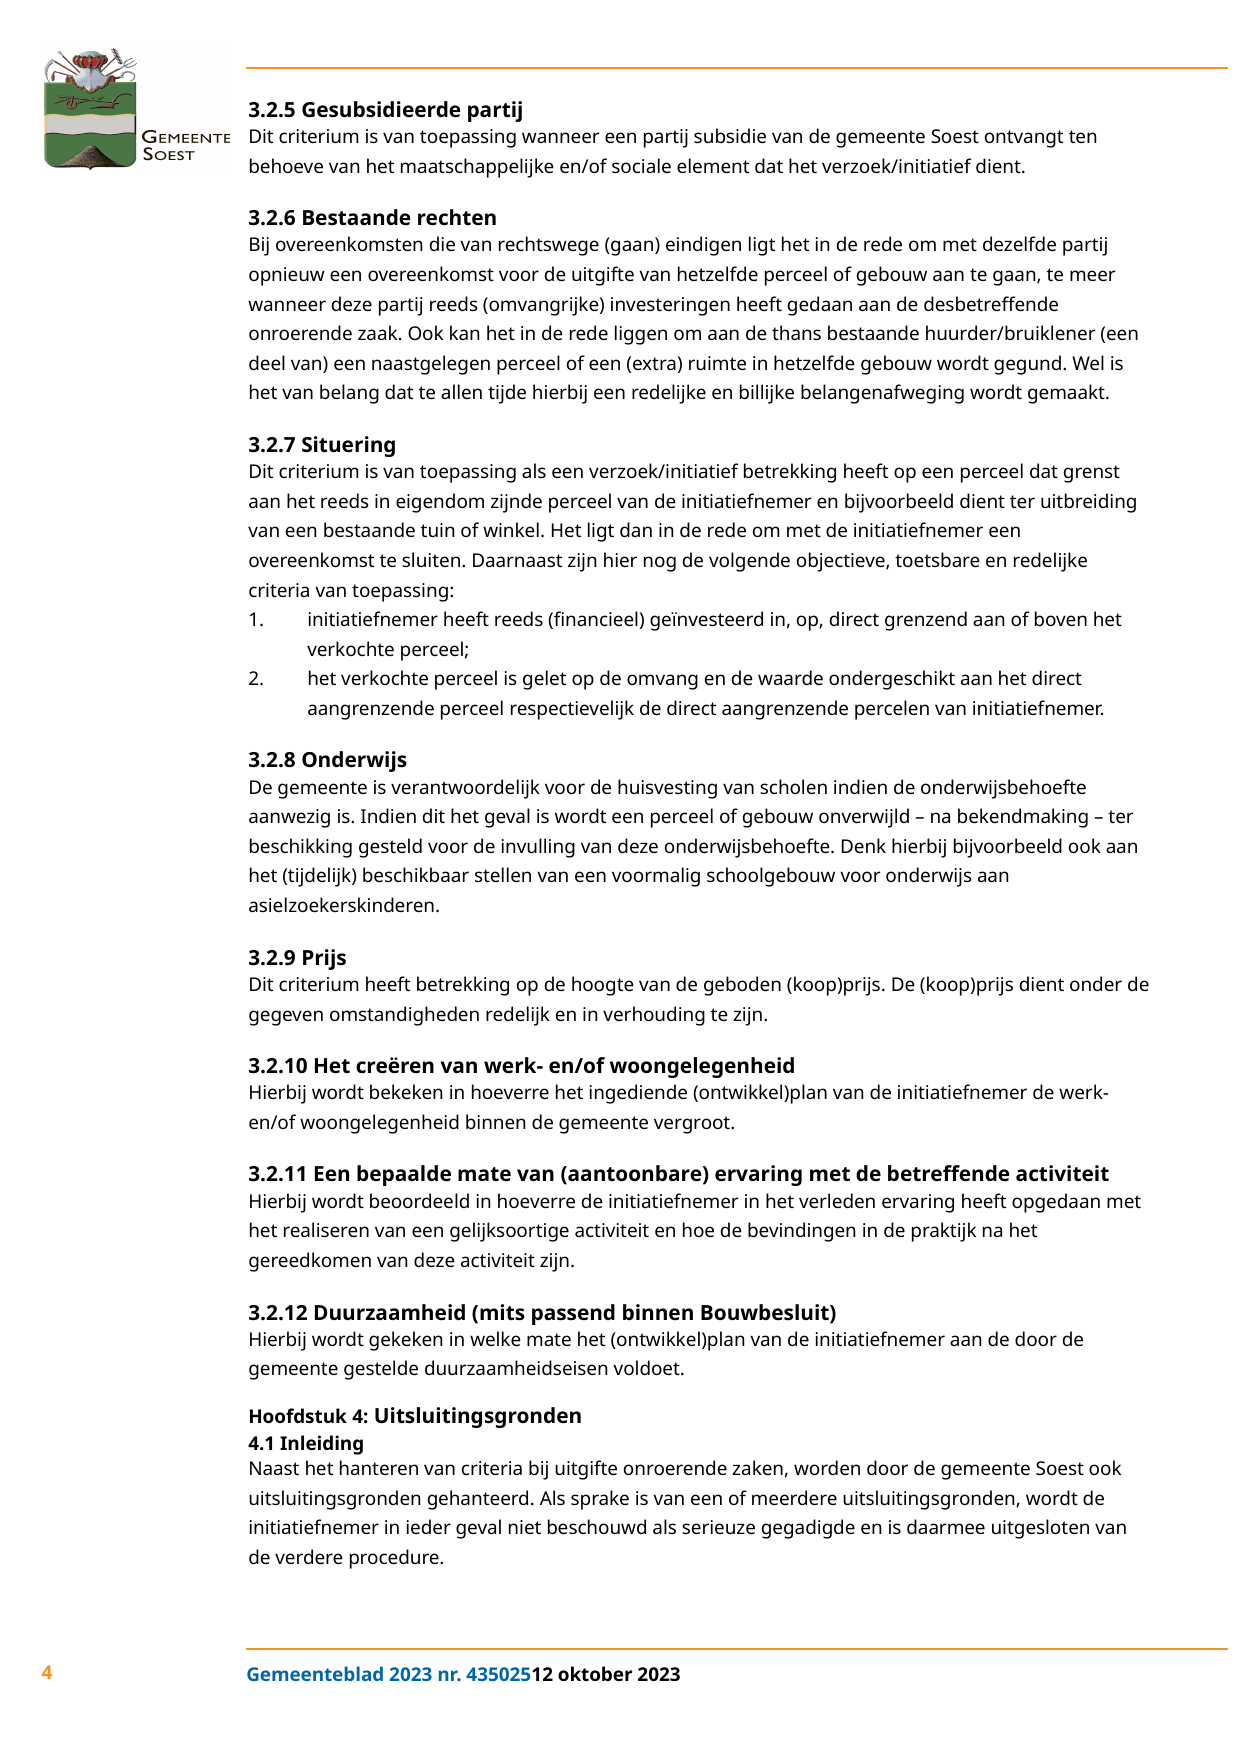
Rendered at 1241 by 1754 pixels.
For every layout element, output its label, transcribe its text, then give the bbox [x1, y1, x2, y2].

text 3.2.8 Onderwijs [248, 746, 1152, 774]
list het verkochte perceel is gelet op de omvang en de waarde ondergeschikt aan het direct aangrenzende perceel respectievelijk de direct aangrenzende percelen van initiatiefnemer. [248, 666, 1152, 721]
text 3.2.12 Duurzaamheid (mits passend binnen Bouwbesluit) [248, 1298, 1152, 1326]
text 3.2.11 Een bepaalde mate van (aantoonbare) ervaring met de betreffende activiteit [248, 1159, 1152, 1188]
picture [41, 47, 231, 172]
text Hierbij wordt beoordeeld in hoeverre de initiatiefnemer in het verleden ervaring heeft opgedaan met het realiseren van een gelijksoortige activiteit en hoe de bevindingen in de praktijk na het gereedkomen van deze activiteit zijn. [248, 1188, 1152, 1273]
list initiatiefnemer heeft reeds (financieel) geïnvesteerd in, op, direct grenzend aan of boven het verkochte perceel; [248, 606, 1152, 662]
text Hoofdstuk 4: Uitsluitingsgronden [248, 1401, 1152, 1430]
text 3.2.6 Bestaande rechten [248, 203, 1152, 232]
text Dit criterium heeft betrekking op de hoogte van de geboden (koop)prijs. De (koop)prijs dient onder de gegeven omstandigheden redelijk en in verhouding te zijn. [248, 971, 1152, 1026]
text De gemeente is verantwoordelijk voor de huisvesting van scholen indien de onderwijsbehoefte aanwezig is. Indien dit het geval is wordt een perceel of gebouw onverwijld – na bekendmaking – ter beschikking gesteld voor de invulling van deze onderwijsbehoefte. Denk hierbij bijvoorbeeld ook aan het (tijdelijk) beschikbaar stellen van een voormalig schoolgebouw voor onderwijs aan asielzoekerskinderen. [248, 774, 1152, 918]
text Bij overeenkomsten die van rechtswege (gaan) eindigen ligt het in de rede om met dezelfde partij opnieuw een overeenkomst voor de uitgifte van hetzelfde perceel of gebouw aan te gaan, te meer wanneer deze partij reeds (omvangrijke) investeringen heeft gedaan aan de desbetreffende onroerende zaak. Ook kan het in de rede liggen om aan de thans bestaande huurder/bruiklener (een deel van) een naastgelegen perceel of een (extra) ruimte in hetzelfde gebouw wordt gegund. Wel is het van belang dat te allen tijde hierbij een redelijke en billijke belangenafweging wordt gemaakt. [248, 232, 1152, 405]
text 4.1 Inleiding [248, 1430, 1152, 1455]
text Dit criterium is van toepassing wanneer een partij subsidie van de gemeente Soest ontvangt ten behoeve van het maatschappelijke en/of sociale element dat het verzoek/initiatief dient. [248, 123, 1152, 178]
text 3.2.5 Gesubsidieerde partij [248, 95, 1152, 123]
text 3.2.7 Situering [248, 430, 1152, 458]
text Naast het hanteren van criteria bij uitgifte onroerende zaken, worden door de gemeente Soest ook uitsluitingsgronden gehanteerd. Als sprake is van een of meerdere uitsluitingsgronden, wordt de initiatiefnemer in ieder geval niet beschouwd als serieuze gegadigde en is daarmee uitgesloten van de verdere procedure. [248, 1455, 1152, 1570]
text Hierbij wordt bekeken in hoeverre het ingediende (ontwikkel)plan van de initiatiefnemer de werk- en/of woongelegenheid binnen de gemeente vergroot. [248, 1079, 1152, 1135]
text Dit criterium is van toepassing als een verzoek/initiatief betrekking heeft op een perceel dat grenst aan het reeds in eigendom zijnde perceel van de initiatiefnemer en bijvoorbeeld dient ter uitbreiding van een bestaande tuin of winkel. Het ligt dan in de rede om met de initiatiefnemer een overeenkomst te sluiten. Daarnaast zijn hier nog de volgende objectieve, toetsbare en redelijke criteria van toepassing: [248, 458, 1152, 602]
text Hierbij wordt gekeken in welke mate het (ontwikkel)plan van de initiatiefnemer aan de door de gemeente gestelde duurzaamheidseisen voldoet. [248, 1326, 1152, 1381]
text 3.2.9 Prijs [248, 943, 1152, 971]
text 3.2.10 Het creëren van werk- en/of woongelegenheid [248, 1051, 1152, 1079]
